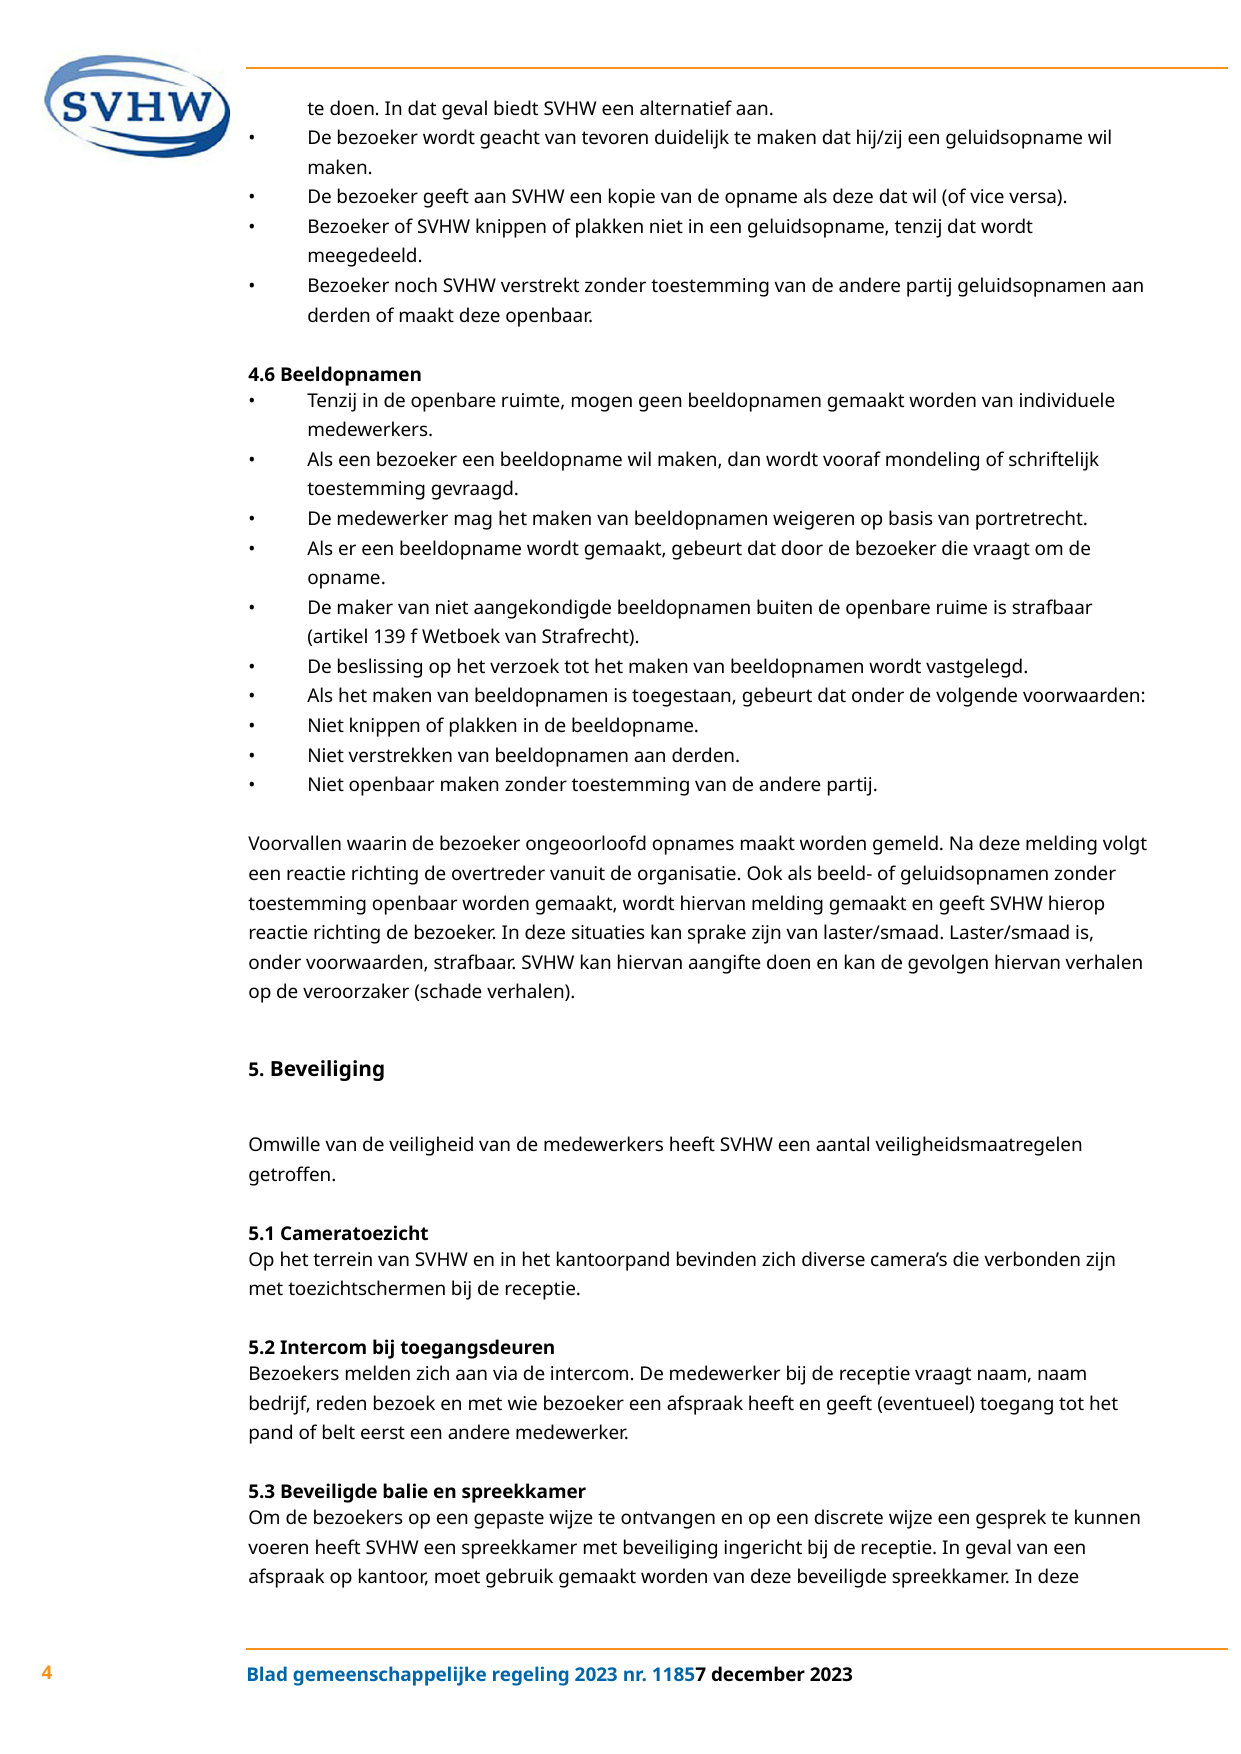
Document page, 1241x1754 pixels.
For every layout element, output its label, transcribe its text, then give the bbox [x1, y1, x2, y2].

text Om de bezoekers op een gepaste wijze te ontvangen en op een discrete wijze een gesprek te kunnen voeren heeft SVHW een spreekkamer met beveiliging ingericht bij de receptie. In geval van een afspraak op kantoor, moet gebruik gemaakt worden van deze beveiligde spreekkamer. In deze [248, 1504, 1152, 1589]
list Niet verstrekken van beeldopnamen aan derden. [248, 742, 1152, 767]
text Bezoekers melden zich aan via de intercom. De medewerker bij de receptie vraagt naam, naam bedrijf, reden bezoek en met wie bezoeker een afspraak heeft en geeft (eventueel) toegang tot het pand of belt eerst een andere medewerker. [248, 1360, 1152, 1445]
text 5. Beveiliging [248, 1054, 1152, 1082]
list De beslissing op het verzoek tot het maken van beeldopnamen wordt vastgelegd. [248, 653, 1152, 679]
text 4.6 Beeldopnamen [248, 361, 1152, 387]
text 5.1 Cameratoezicht [248, 1220, 1152, 1246]
list Als er een beeldopname wordt gemaakt, gebeurt dat door de bezoeker die vraagt om de opname. [248, 535, 1152, 590]
text Voorvallen waarin de bezoeker ongeoorloofd opnames maakt worden gemeld. Na deze melding volgt een reactie richting de overtreder vanuit de organisatie. Ook als beeld- of geluidsopnamen zonder toestemming openbaar worden gemaakt, wordt hiervan melding gemaakt en geeft SVHW hierop reactie richting de bezoeker. In deze situaties kan sprake zijn van laster/smaad. Laster/smaad is, onder voorwaarden, strafbaar. SVHW kan hiervan aangifte doen en kan de gevolgen hiervan verhalen op de veroorzaker (schade verhalen). [248, 831, 1152, 1004]
list De bezoeker wordt geacht van tevoren duidelijk te maken dat hij/zij een geluidsopname wil maken. [248, 124, 1152, 180]
list De bezoeker geeft aan SVHW een kopie van de opname als deze dat wil (of vice versa). [248, 183, 1152, 209]
text Omwille van de veiligheid van de medewerkers heeft SVHW een aantal veiligheidsmaatregelen getroffen. [248, 1131, 1152, 1187]
text 5.2 Intercom bij toegangsdeuren [248, 1334, 1152, 1360]
list Bezoeker noch SVHW verstrekt zonder toestemming van de andere partij geluidsopnamen aan derden of maakt deze openbaar. [248, 272, 1152, 328]
list Bezoeker of SVHW knippen of plakken niet in een geluidsopname, tenzij dat wordt meegedeeld. [248, 213, 1152, 268]
list De medewerker mag het maken van beeldopnamen weigeren op basis van portretrecht. [248, 505, 1152, 531]
list te doen. In dat geval biedt SVHW een alternatief aan. [248, 95, 1152, 121]
list Niet knippen of plakken in de beeldopname. [248, 712, 1152, 738]
text 5.3 Beveiligde balie en spreekkamer [248, 1479, 1152, 1504]
list Als een bezoeker een beeldopname wil maken, dan wordt vooraf mondeling of schriftelijk toestemming gevraagd. [248, 446, 1152, 501]
text Op het terrein van SVHW en in het kantoorpand bevinden zich diverse camera’s die verbonden zijn met toezichtschermen bij de receptie. [248, 1246, 1152, 1301]
picture [41, 47, 231, 172]
list De maker van niet aangekondigde beeldopnamen buiten de openbare ruime is strafbaar (artikel 139 f Wetboek van Strafrecht). [248, 594, 1152, 649]
list Niet openbaar maken zonder toestemming van de andere partij. [248, 771, 1152, 797]
list Als het maken van beeldopnamen is toegestaan, gebeurt dat onder de volgende voorwaarden: [248, 683, 1152, 708]
list Tenzij in de openbare ruimte, mogen geen beeldopnamen gemaakt worden van individuele medewerkers. [248, 387, 1152, 442]
